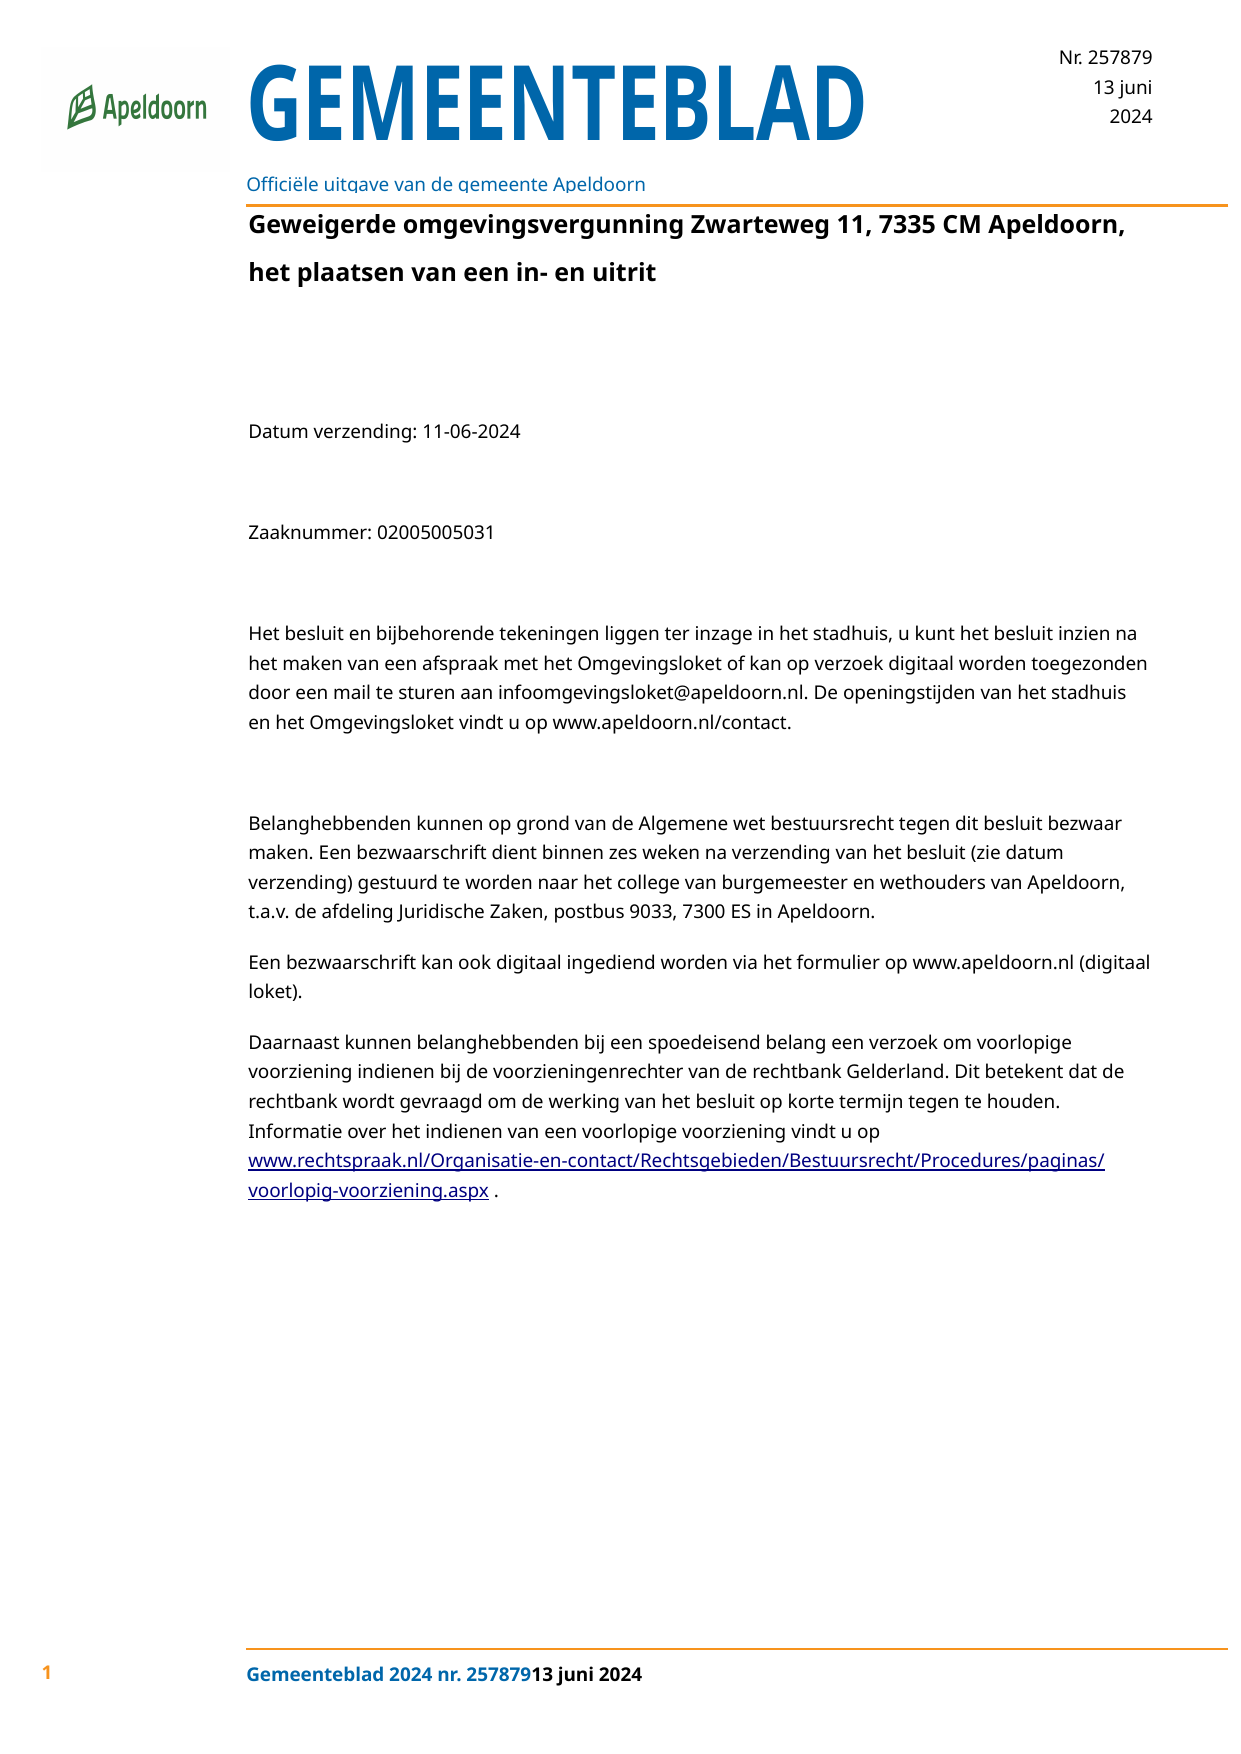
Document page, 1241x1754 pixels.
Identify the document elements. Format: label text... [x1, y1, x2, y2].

text Geweigerde omgevingsvergunning Zwarteweg 11, 7335 CM Apeldoorn, het plaatsen van een in- en uitrit [248, 207, 1152, 288]
text Datum verzending: 11-06-2024 [248, 419, 1152, 444]
text Belanghebbenden kunnen op grond van de Algemene wet bestuursrecht tegen dit besluit bezwaar maken. Een bezwaarschrift dient binnen zes weken na verzending van het besluit (zie datum verzending) gestuurd te worden naar het college van burgemeester en wethouders van Apeldoorn, t.a.v. de afdeling Juridische Zaken, postbus 9033, 7300 ES in Apeldoorn. [248, 810, 1152, 924]
text Zaaknummer: 02005005031 [248, 519, 1152, 545]
text Het besluit en bijbehorende tekeningen liggen ter inzage in het stadhuis, u kunt het besluit inzien na het maken van een afspraak met het Omgevingsloket of kan op verzoek digitaal worden toegezonden door een mail te sturen aan infoomgevingsloket@apeldoorn.nl. De openingstijden van het stadhuis en het Omgevingsloket vindt u op www.apeldoorn.nl/contact. [248, 620, 1152, 735]
text Een bezwaarschrift kan ook digitaal ingediend worden via het formulier op www.apeldoorn.nl (digitaal loket). [248, 949, 1152, 1004]
picture [41, 47, 231, 172]
text Daarnaast kunnen belanghebbenden bij een spoedeisend belang een verzoek om voorlopige voorziening indienen bij de voorzieningenrechter van de rechtbank Gelderland. Dit betekent dat de rechtbank wordt gevraagd om de werking van het besluit op korte termijn tegen te houden. Informatie over het indienen van een voorlopige voorziening vindt u op www.rechtspraak.nl/Organisatie-en-contact/Rechtsgebieden/Bestuursrecht/Procedures/paginas/voorlopig-voorziening.aspx . [248, 1029, 1152, 1203]
